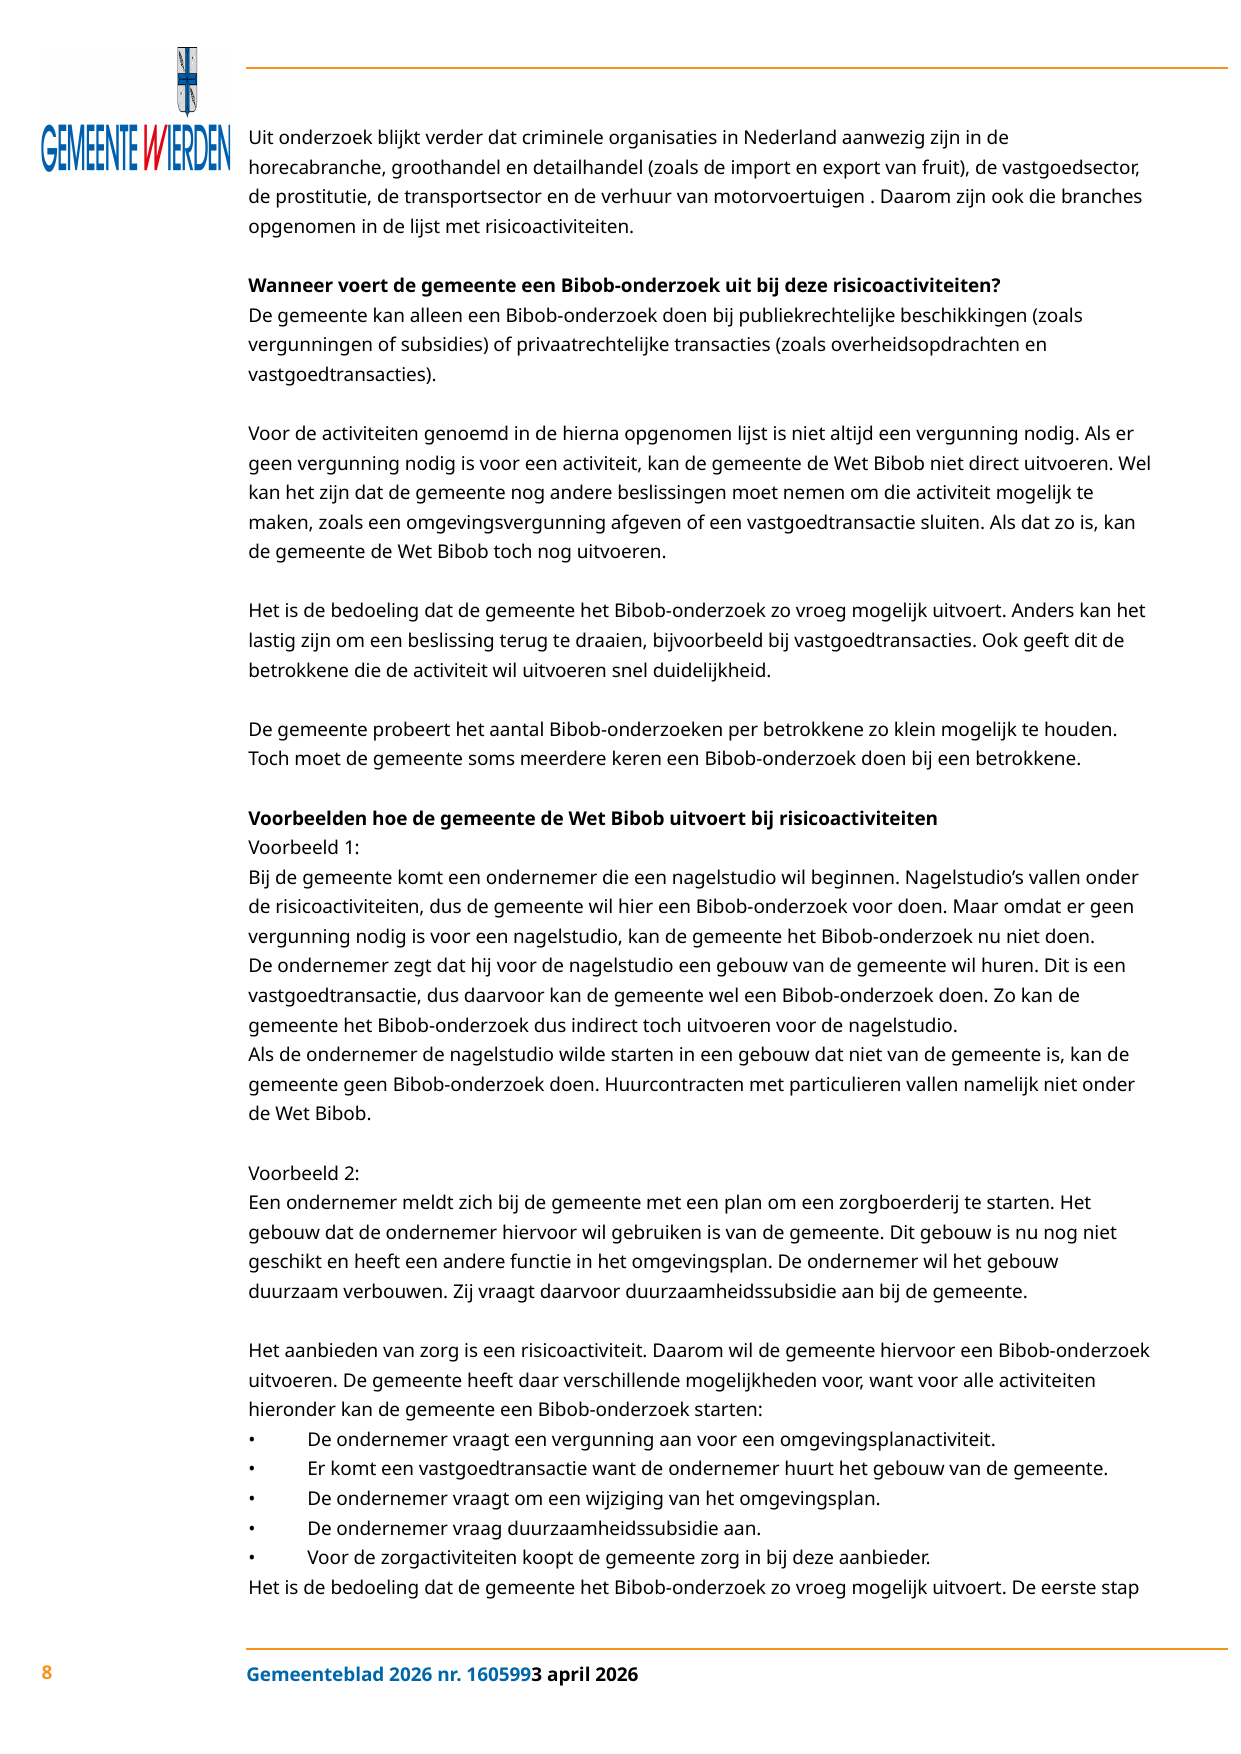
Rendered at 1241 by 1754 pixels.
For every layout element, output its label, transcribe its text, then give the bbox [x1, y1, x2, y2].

text Voorbeeld 1: [248, 834, 1152, 860]
text Wanneer voert de gemeente een Bibob-onderzoek uit bij deze risicoactiviteiten? [248, 272, 1152, 298]
list De ondernemer vraagt een vergunning aan voor een omgevingsplanactiviteit. [248, 1426, 1152, 1452]
text Het aanbieden van zorg is een risicoactiviteit. Daarom wil de gemeente hiervoor een Bibob-onderzoek uitvoeren. De gemeente heeft daar verschillende mogelijkheden voor, want voor alle activiteiten hieronder kan de gemeente een Bibob-onderzoek starten: [248, 1337, 1152, 1422]
text Het is de bedoeling dat de gemeente het Bibob-onderzoek zo vroeg mogelijk uitvoert. De eerste stap [248, 1574, 1152, 1600]
text Als de ondernemer de nagelstudio wilde starten in een gebouw dat niet van de gemeente is, kan de gemeente geen Bibob-onderzoek doen. Huurcontracten met particulieren vallen namelijk niet onder de Wet Bibob. [248, 1041, 1152, 1126]
picture [41, 47, 231, 172]
text De gemeente kan alleen een Bibob-onderzoek doen bij publiekrechtelijke beschikkingen (zoals vergunningen of subsidies) of privaatrechtelijke transacties (zoals overheidsopdrachten en vastgoedtransacties). [248, 302, 1152, 387]
text Voor de activiteiten genoemd in de hierna opgenomen lijst is niet altijd een vergunning nodig. Als er geen vergunning nodig is voor een activiteit, kan de gemeente de Wet Bibob niet direct uitvoeren. Wel kan het zijn dat de gemeente nog andere beslissingen moet nemen om die activiteit mogelijk te maken, zoals een omgevingsvergunning afgeven of een vastgoedtransactie sluiten. Als dat zo is, kan de gemeente de Wet Bibob toch nog uitvoeren. [248, 420, 1152, 564]
list De ondernemer vraag duurzaamheidssubsidie aan. [248, 1515, 1152, 1541]
text Bij de gemeente komt een ondernemer die een nagelstudio wil beginnen. Nagelstudio’s vallen onder de risicoactiviteiten, dus de gemeente wil hier een Bibob-onderzoek voor doen. Maar omdat er geen vergunning nodig is voor een nagelstudio, kan de gemeente het Bibob-onderzoek nu niet doen. [248, 864, 1152, 949]
list Er komt een vastgoedtransactie want de ondernemer huurt het gebouw van de gemeente. [248, 1456, 1152, 1481]
text De ondernemer zegt dat hij voor de nagelstudio een gebouw van de gemeente wil huren. Dit is een vastgoedtransactie, dus daarvoor kan de gemeente wel een Bibob-onderzoek doen. Zo kan de gemeente het Bibob-onderzoek dus indirect toch uitvoeren voor de nagelstudio. [248, 953, 1152, 1038]
list De ondernemer vraagt om een wijziging van het omgevingsplan. [248, 1485, 1152, 1511]
text De gemeente probeert het aantal Bibob-onderzoeken per betrokkene zo klein mogelijk te houden. Toch moet de gemeente soms meerdere keren een Bibob-onderzoek doen bij een betrokkene. [248, 716, 1152, 771]
text Uit onderzoek blijkt verder dat criminele organisaties in Nederland aanwezig zijn in de horecabranche, groothandel en detailhandel (zoals de import en export van fruit), de vastgoedsector, de prostitutie, de transportsector en de verhuur van motorvoertuigen . Daarom zijn ook die branches opgenomen in de lijst met risicoactiviteiten. [248, 124, 1152, 239]
text Een ondernemer meldt zich bij de gemeente met een plan om een zorgboerderij te starten. Het gebouw dat de ondernemer hiervoor wil gebruiken is van de gemeente. Dit gebouw is nu nog niet geschikt en heeft een andere functie in het omgevingsplan. De ondernemer wil het gebouw duurzaam verbouwen. Zij vraagt daarvoor duurzaamheidssubsidie aan bij de gemeente. [248, 1189, 1152, 1304]
text Voorbeeld 2: [248, 1160, 1152, 1186]
text Voorbeelden hoe de gemeente de Wet Bibob uitvoert bij risicoactiviteiten [248, 805, 1152, 831]
list Voor de zorgactiviteiten koopt de gemeente zorg in bij deze aanbieder. [248, 1544, 1152, 1570]
text Het is de bedoeling dat de gemeente het Bibob-onderzoek zo vroeg mogelijk uitvoert. Anders kan het lastig zijn om een beslissing terug te draaien, bijvoorbeeld bij vastgoedtransacties. Ook geeft dit de betrokkene die de activiteit wil uitvoeren snel duidelijkheid. [248, 598, 1152, 683]
